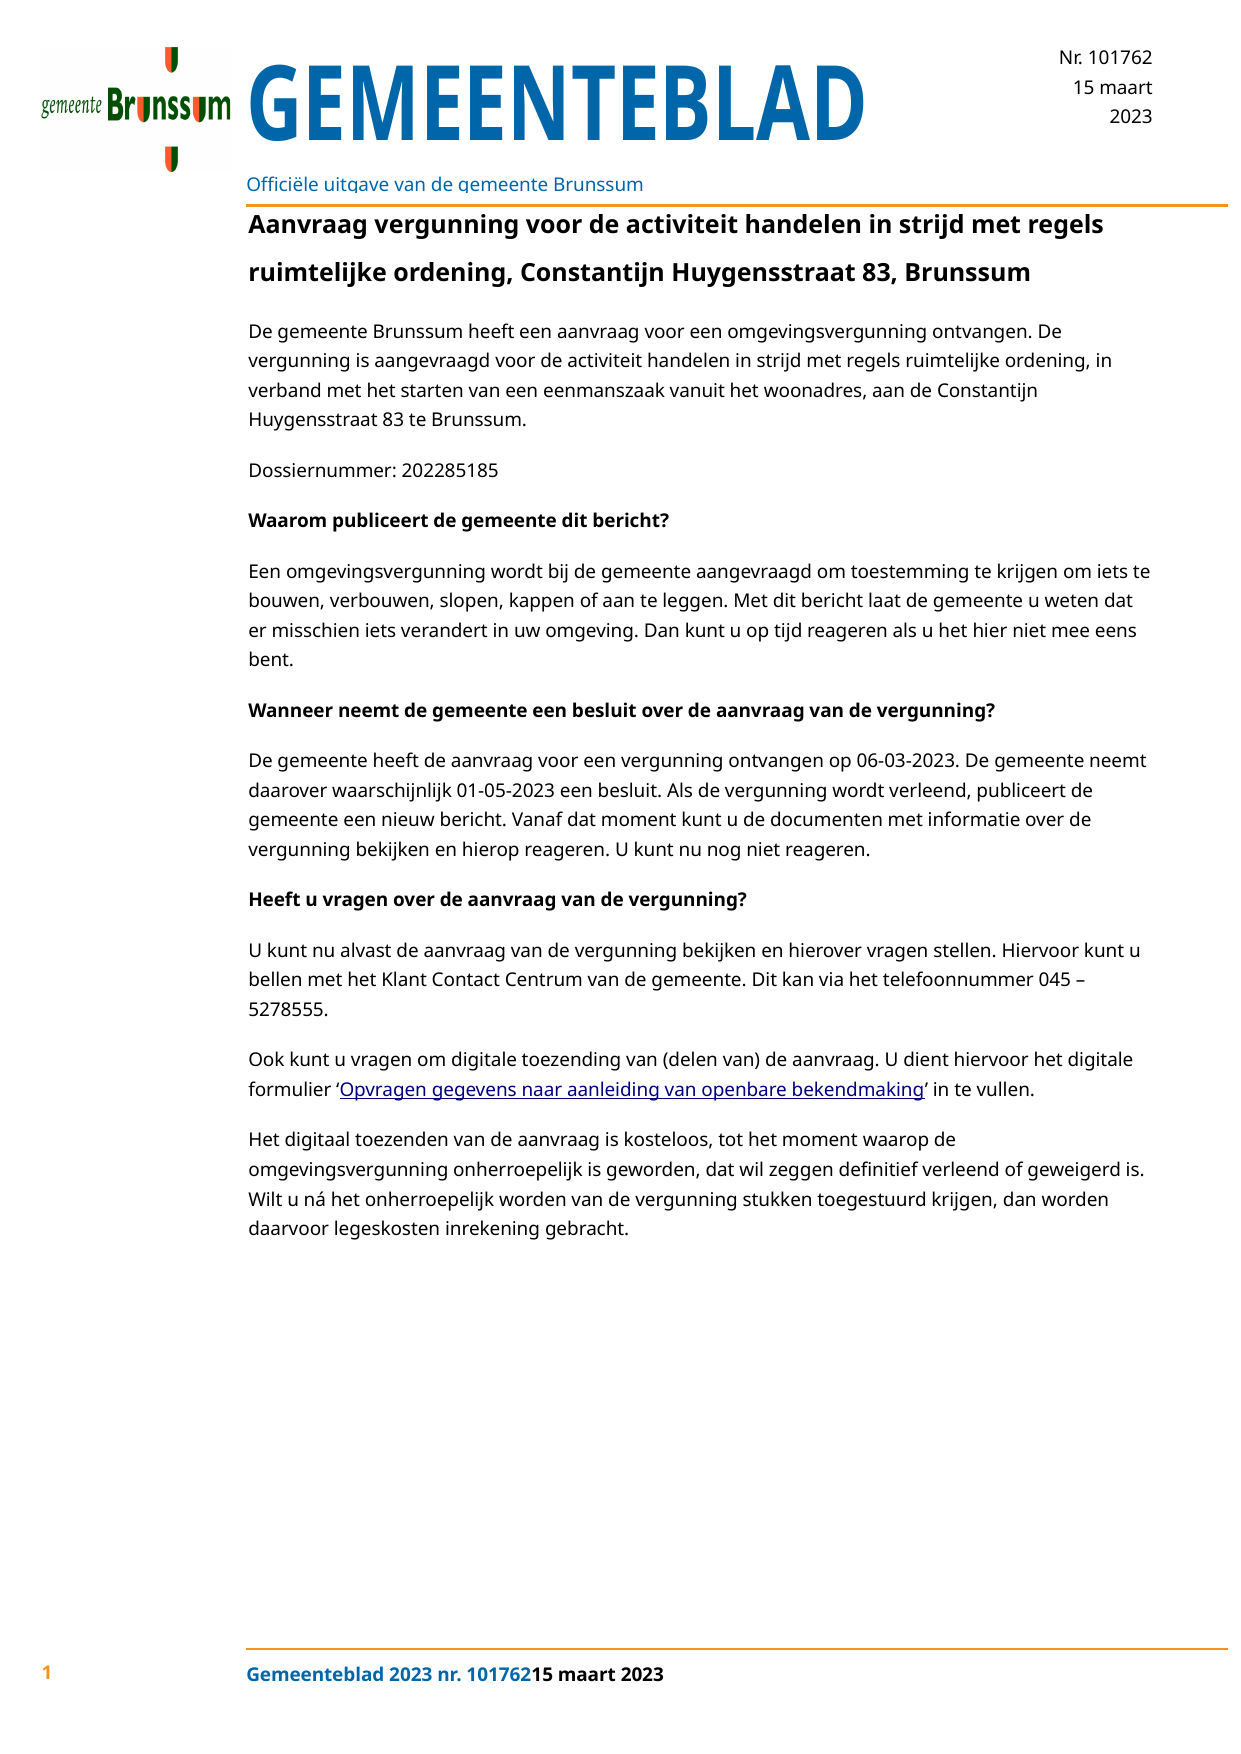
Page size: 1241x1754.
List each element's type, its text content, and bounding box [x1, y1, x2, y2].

text Heeft u vragen over de aanvraag van de vergunning? [248, 887, 1152, 912]
text Waarom publiceert de gemeente dit bericht? [248, 507, 1152, 533]
text Het digitaal toezenden van de aanvraag is kosteloos, tot het moment waarop de omgevingsvergunning onherroepelijk is geworden, dat wil zeggen definitief verleend of geweigerd is. Wilt u ná het onherroepelijk worden van de vergunning stukken toegestuurd krijgen, dan worden daarvoor legeskosten inrekening gebracht. [248, 1127, 1152, 1241]
text Ook kunt u vragen om digitale toezending van (delen van) de aanvraag. U dient hiervoor het digitale formulier ‘Opvragen gegevens naar aanleiding van openbare bekendmaking’ in te vullen. [248, 1047, 1152, 1102]
text De gemeente heeft de aanvraag voor een vergunning ontvangen op 06-03-2023. De gemeente neemt daarover waarschijnlijk 01-05-2023 een besluit. Als de vergunning wordt verleend, publiceert de gemeente een nieuw bericht. Vanaf dat moment kunt u de documenten met informatie over de vergunning bekijken en hierop reageren. U kunt nu nog niet reageren. [248, 747, 1152, 862]
text U kunt nu alvast de aanvraag van de vergunning bekijken en hierover vragen stellen. Hiervoor kunt u bellen met het Klant Contact Centrum van de gemeente. Dit kan via het telefoonnummer 045 – 5278555. [248, 937, 1152, 1022]
text Aanvraag vergunning voor de activiteit handelen in strijd met regels ruimtelijke ordening, Constantijn Huygensstraat 83, Brunssum [248, 207, 1152, 288]
text De gemeente Brunssum heeft een aanvraag voor een omgevingsvergunning ontvangen. De vergunning is aangevraagd voor de activiteit handelen in strijd met regels ruimtelijke ordening, in verband met het starten van een eenmanszaak vanuit het woonadres, aan de Constantijn Huygensstraat 83 te Brunssum. [248, 318, 1152, 432]
text Wanneer neemt de gemeente een besluit over de aanvraag van de vergunning? [248, 697, 1152, 723]
text Een omgevingsvergunning wordt bij de gemeente aangevraagd om toestemming te krijgen om iets te bouwen, verbouwen, slopen, kappen of aan te leggen. Met dit bericht laat de gemeente u weten dat er misschien iets verandert in uw omgeving. Dan kunt u op tijd reageren als u het hier niet mee eens bent. [248, 558, 1152, 672]
text Dossiernummer: 202285185 [248, 457, 1152, 483]
picture [41, 47, 231, 172]
